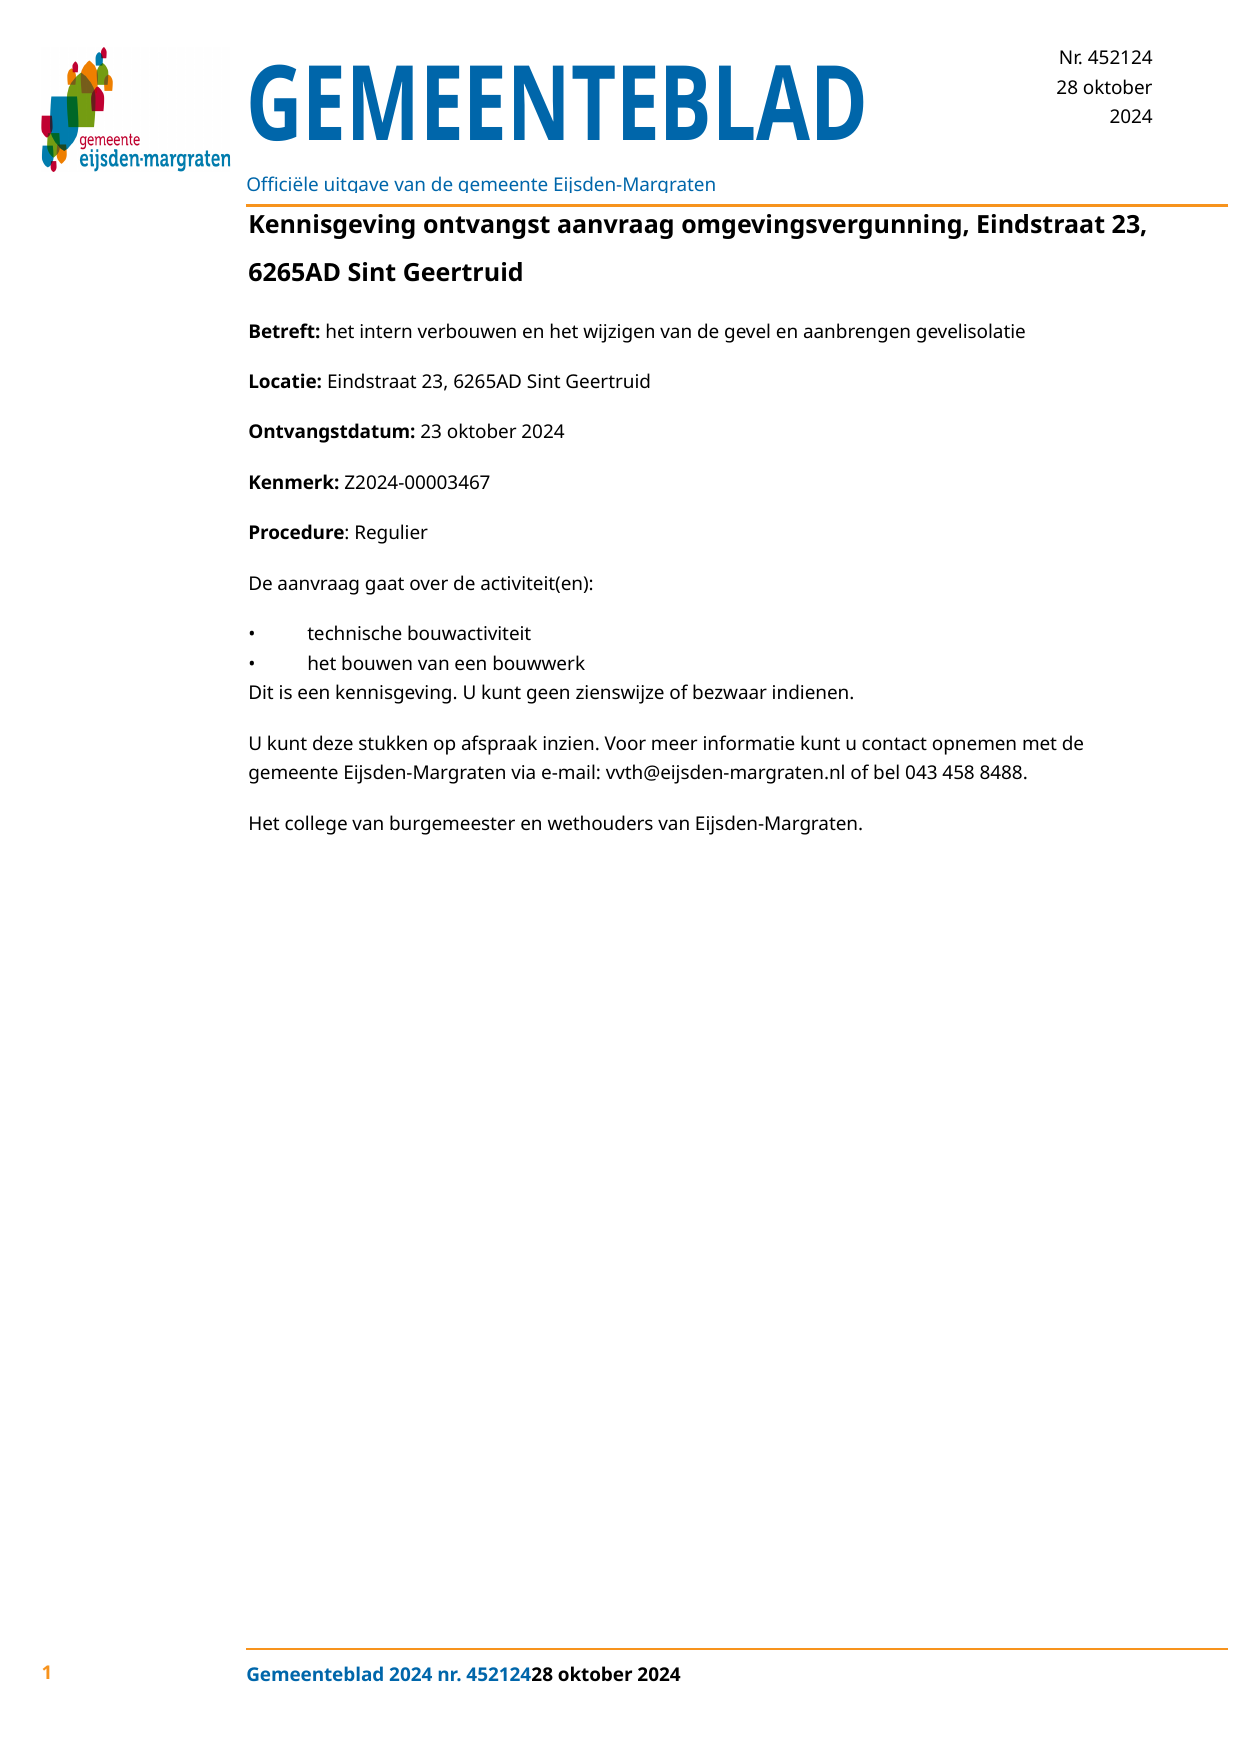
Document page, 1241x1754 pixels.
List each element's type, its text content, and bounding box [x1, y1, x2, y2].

text Ontvangstdatum: 23 oktober 2024 [248, 419, 1152, 444]
text Betreft: het intern verbouwen en het wijzigen van de gevel en aanbrengen gevelisolatie [248, 318, 1152, 344]
picture [41, 47, 231, 172]
text Procedure: Regulier [248, 519, 1152, 545]
text Locatie: Eindstraat 23, 6265AD Sint Geertruid [248, 368, 1152, 394]
list technische bouwactiviteit [248, 620, 1152, 646]
text U kunt deze stukken op afspraak inzien. Voor meer informatie kunt u contact opnemen met de gemeente Eijsden-Margraten via e-mail: vvth@eijsden-margraten.nl of bel 043 458 8488. [248, 730, 1152, 785]
list het bouwen van een bouwwerk [248, 650, 1152, 676]
text Kenmerk: Z2024-00003467 [248, 469, 1152, 495]
text Dit is een kennisgeving. U kunt geen zienswijze of bezwaar indienen. [248, 679, 1152, 705]
text De aanvraag gaat over de activiteit(en): [248, 570, 1152, 596]
text Kennisgeving ontvangst aanvraag omgevingsvergunning, Eindstraat 23, 6265AD Sint Geertruid [248, 207, 1152, 288]
text Het college van burgemeester en wethouders van Eijsden-Margraten. [248, 810, 1152, 836]
